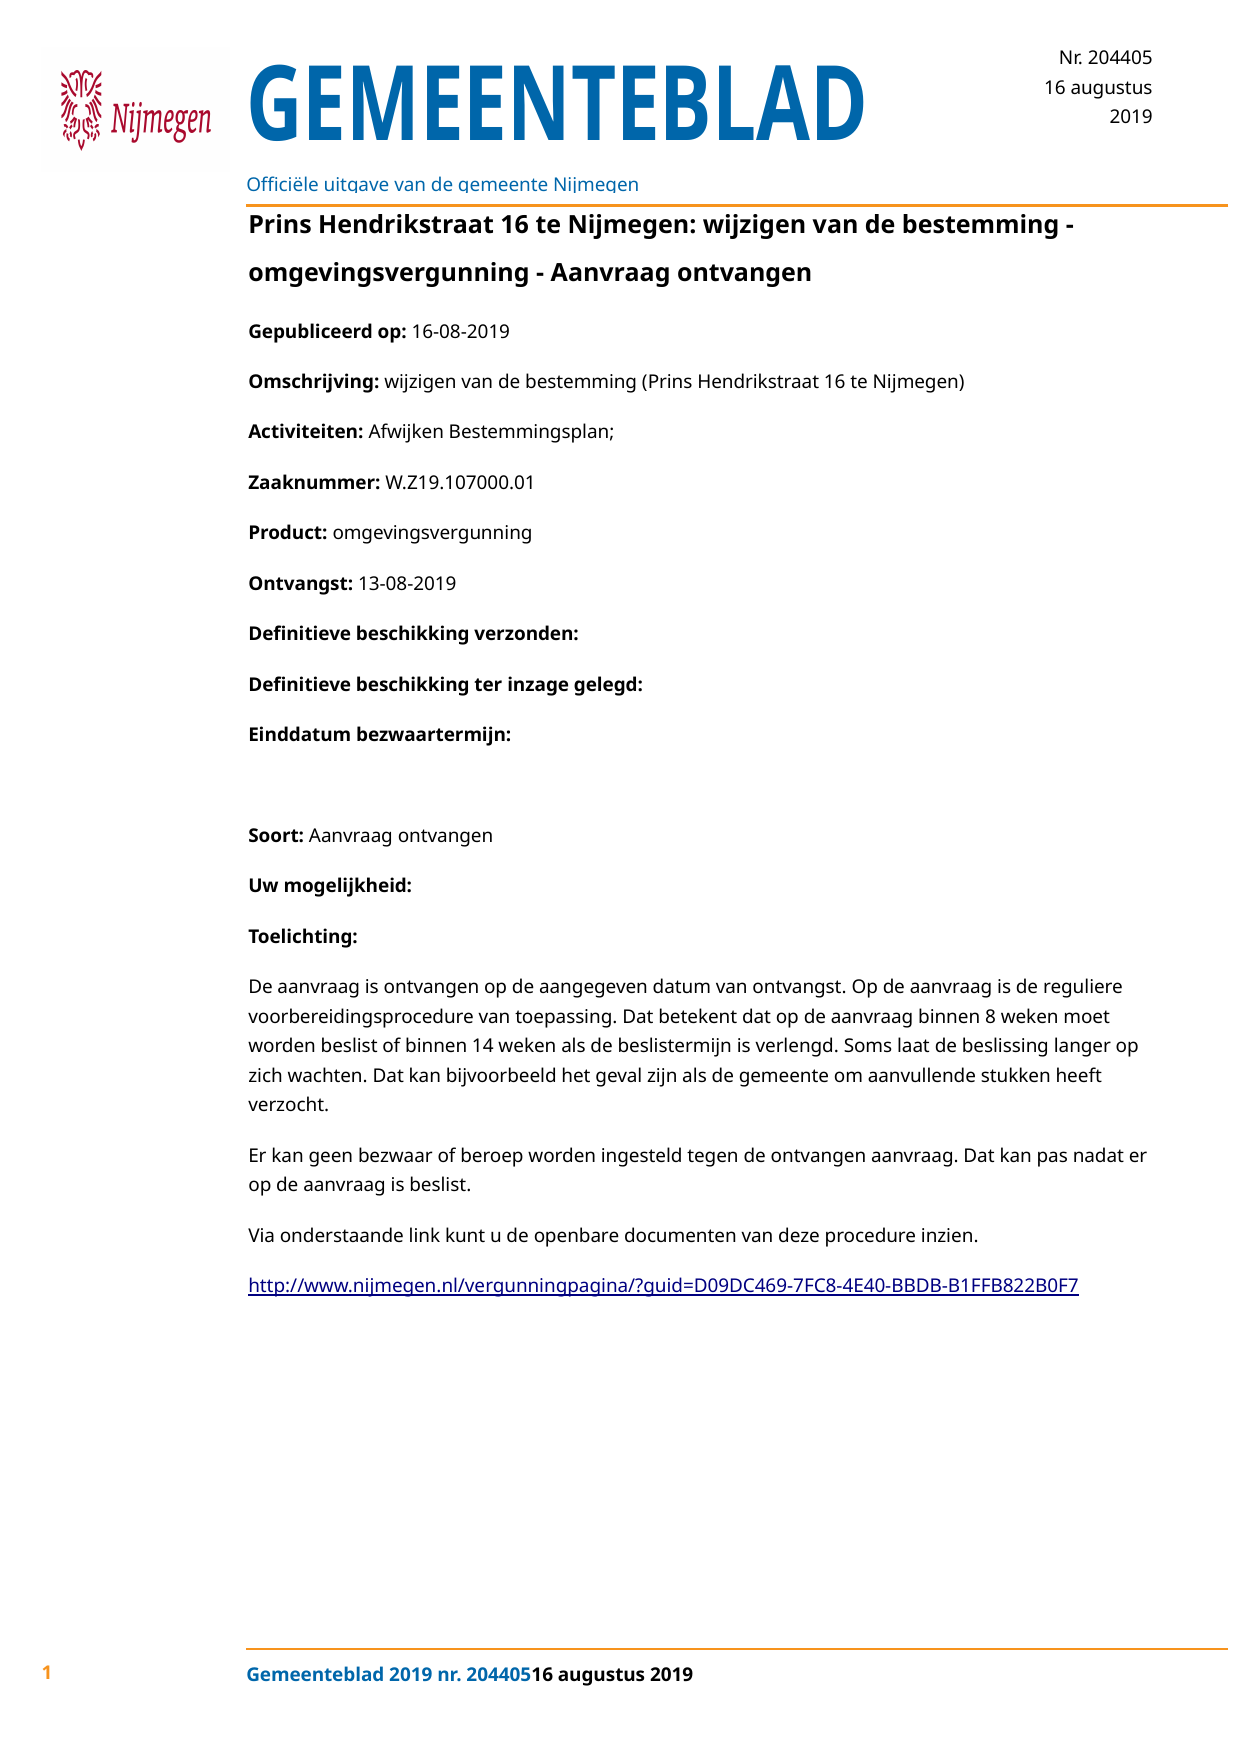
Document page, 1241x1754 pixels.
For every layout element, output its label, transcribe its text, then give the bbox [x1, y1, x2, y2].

text Via onderstaande link kunt u de openbare documenten van deze procedure inzien. [248, 1222, 1152, 1248]
text Gepubliceerd op: 16-08-2019 [248, 318, 1152, 344]
text Er kan geen bezwaar of beroep worden ingesteld tegen de ontvangen aanvraag. Dat kan pas nadat er op de aanvraag is beslist. [248, 1142, 1152, 1197]
text Toelichting: [248, 923, 1152, 949]
text Prins Hendrikstraat 16 te Nijmegen: wijzigen van de bestemming - omgevingsvergunning - Aanvraag ontvangen [248, 207, 1152, 288]
text Soort: Aanvraag ontvangen [248, 822, 1152, 848]
text Omschrijving: wijzigen van de bestemming (Prins Hendrikstraat 16 te Nijmegen) [248, 368, 1152, 394]
text Uw mogelijkheid: [248, 872, 1152, 898]
text Product: omgevingsvergunning [248, 519, 1152, 545]
text http://www.nijmegen.nl/vergunningpagina/?guid=D09DC469-7FC8-4E40-BBDB-B1FFB822B0F7 [248, 1272, 1152, 1298]
text Definitieve beschikking ter inzage gelegd: [248, 671, 1152, 697]
text Ontvangst: 13-08-2019 [248, 570, 1152, 596]
picture [41, 47, 231, 172]
text Definitieve beschikking verzonden: [248, 620, 1152, 646]
text Einddatum bezwaartermijn: [248, 721, 1152, 747]
text Activiteiten: Afwijken Bestemmingsplan; [248, 419, 1152, 444]
text Zaaknummer: W.Z19.107000.01 [248, 469, 1152, 495]
text De aanvraag is ontvangen op de aangegeven datum van ontvangst. Op de aanvraag is de reguliere voorbereidingsprocedure van toepassing. Dat betekent dat op de aanvraag binnen 8 weken moet worden beslist of binnen 14 weken als de beslistermijn is verlengd. Soms laat de beslissing langer op zich wachten. Dat kan bijvoorbeeld het geval zijn als de gemeente om aanvullende stukken heeft verzocht. [248, 973, 1152, 1117]
